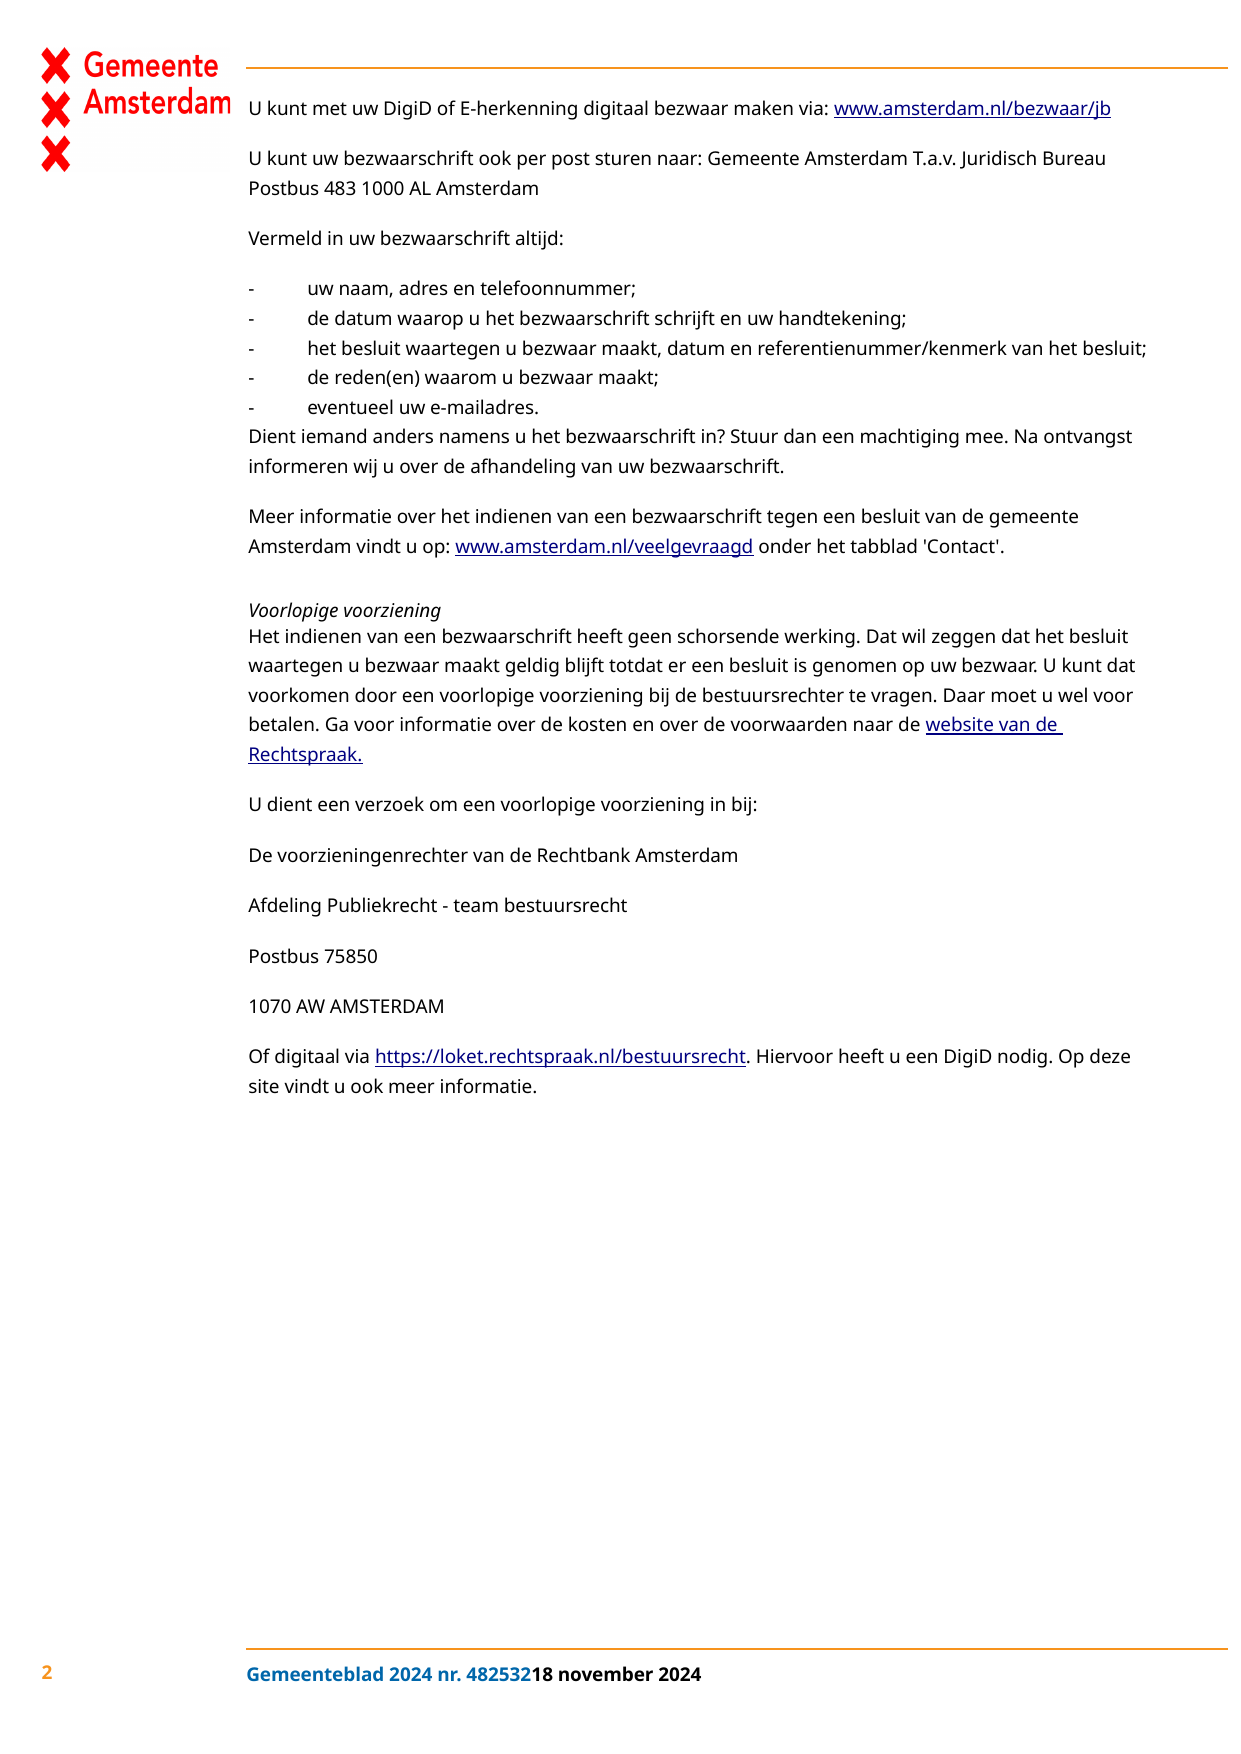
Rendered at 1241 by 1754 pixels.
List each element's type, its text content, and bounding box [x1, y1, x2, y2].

text Dient iemand anders namens u het bezwaarschrift in? Stuur dan een machtiging mee. Na ontvangst informeren wij u over de afhandeling van uw bezwaarschrift. [248, 423, 1152, 479]
text Het indienen van een bezwaarschrift heeft geen schorsende werking. Dat wil zeggen dat het besluit waartegen u bezwaar maakt geldig blijft totdat er een besluit is genomen op uw bezwaar. U kunt dat voorkomen door een voorlopige voorziening bij de bestuursrechter te vragen. Daar moet u wel voor betalen. Ga voor informatie over de kosten en over de voorwaarden naar de website van de Rechtspraak. [248, 623, 1152, 767]
text Afdeling Publiekrecht - team bestuursrecht [248, 892, 1152, 918]
text U kunt uw bezwaarschrift ook per post sturen naar: Gemeente Amsterdam T.a.v. Juridisch Bureau Postbus 483 1000 AL Amsterdam [248, 145, 1152, 201]
list de datum waarop u het bezwaarschrift schrijft en uw handtekening; [248, 305, 1152, 331]
picture [41, 47, 231, 172]
list eventueel uw e-mailadres. [248, 394, 1152, 420]
text Postbus 75850 [248, 943, 1152, 968]
list uw naam, adres en telefoonnummer; [248, 276, 1152, 301]
text Meer informatie over het indienen van een bezwaarschrift tegen een besluit van de gemeente Amsterdam vindt u op: www.amsterdam.nl/veelgevraagd onder het tabblad 'Contact'. [248, 503, 1152, 559]
text Of digitaal via https://loket.rechtspraak.nl/bestuursrecht. Hiervoor heeft u een DigiD nodig. Op deze site vindt u ook meer informatie. [248, 1044, 1152, 1099]
list het besluit waartegen u bezwaar maakt, datum en referentienummer/kenmerk van het besluit; [248, 335, 1152, 361]
text U dient een verzoek om een voorlopige voorziening in bij: [248, 792, 1152, 817]
text U kunt met uw DigiD of E-herkenning digitaal bezwaar maken via: www.amsterdam.nl/bezwaar/jb [248, 95, 1152, 121]
list de reden(en) waarom u bezwaar maakt; [248, 364, 1152, 390]
text 1070 AW AMSTERDAM [248, 993, 1152, 1019]
text Voorlopige voorziening [248, 597, 1152, 623]
text Vermeld in uw bezwaarschrift altijd: [248, 225, 1152, 251]
text De voorzieningenrechter van de Rechtbank Amsterdam [248, 842, 1152, 868]
